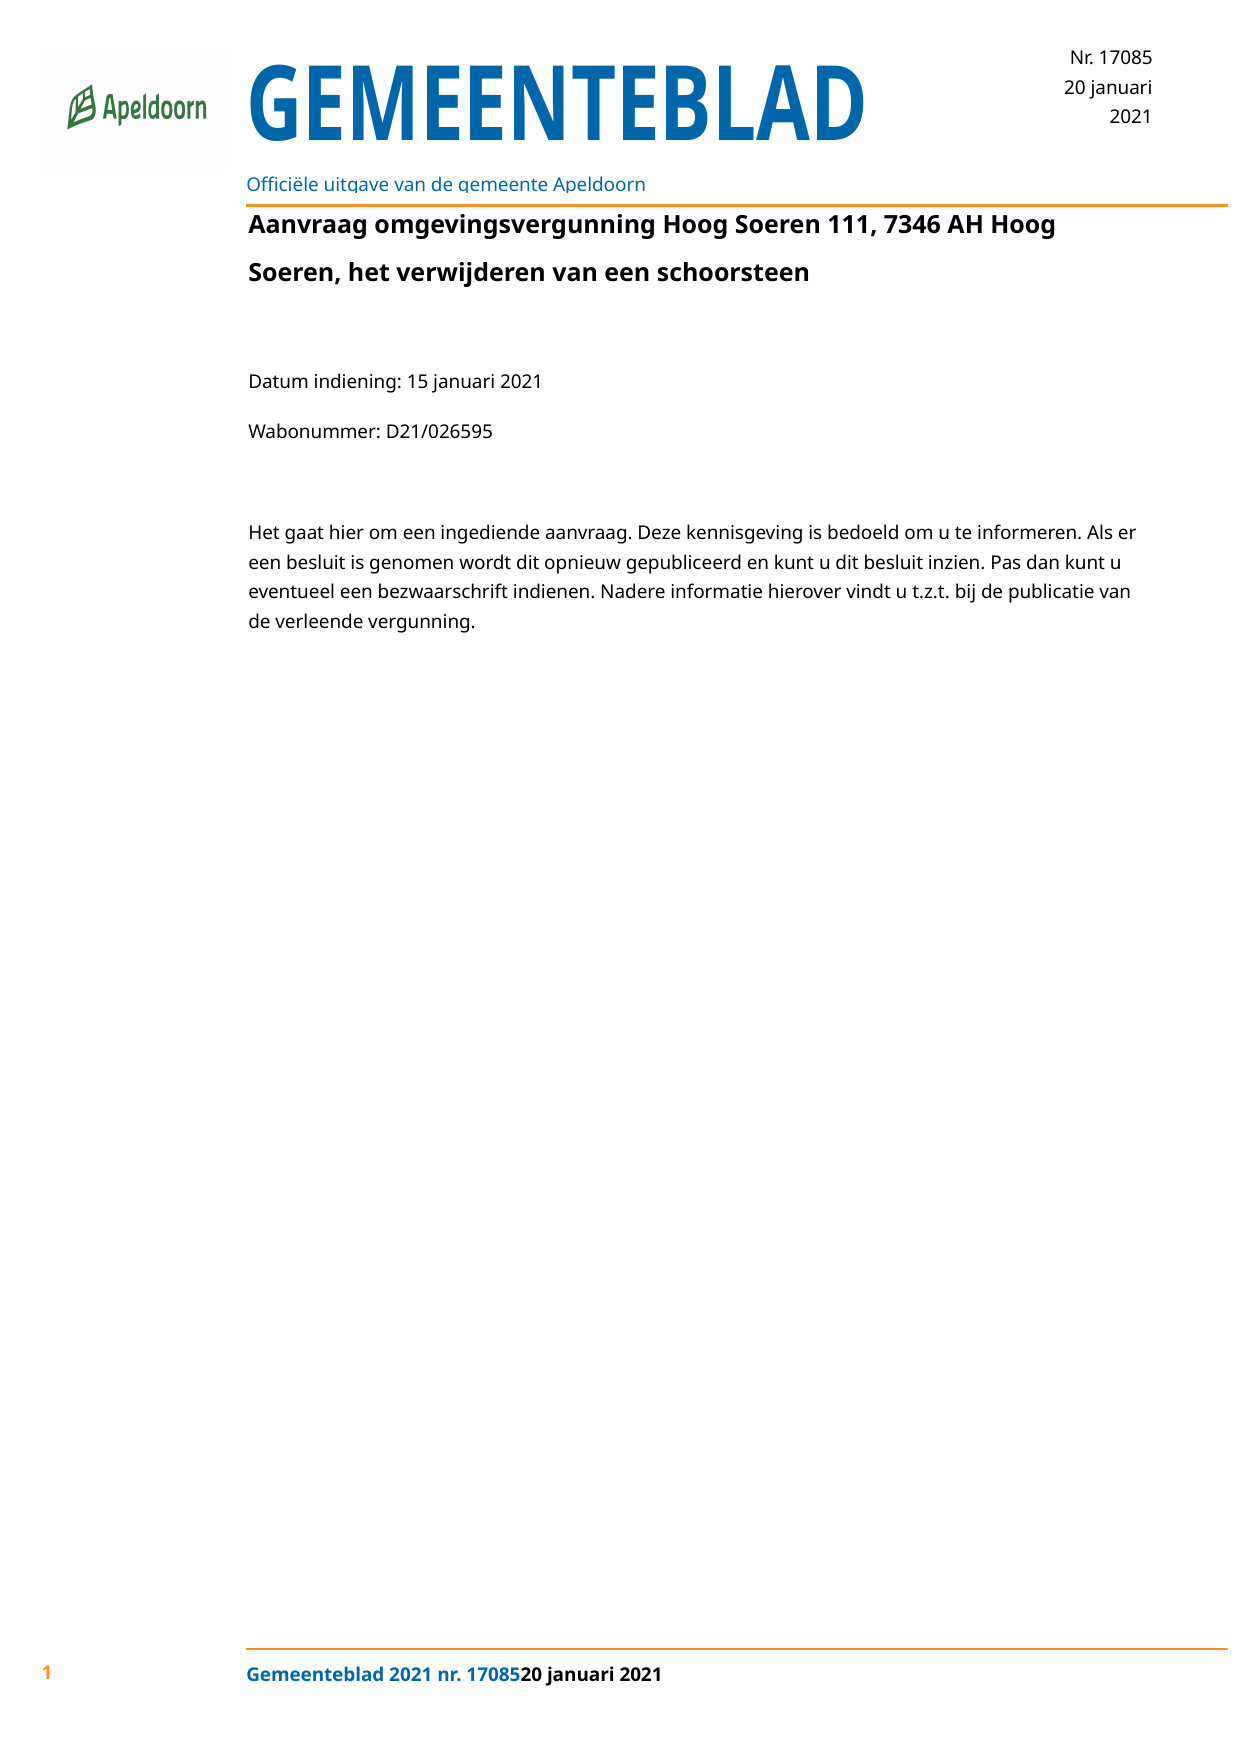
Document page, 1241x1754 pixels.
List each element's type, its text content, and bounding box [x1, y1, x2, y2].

text Aanvraag omgevingsvergunning Hoog Soeren 111, 7346 AH Hoog Soeren, het verwijderen van een schoorsteen [248, 207, 1152, 288]
text Wabonummer: D21/026595 [248, 419, 1152, 444]
text Datum indiening: 15 januari 2021 [248, 368, 1152, 394]
picture [41, 47, 231, 172]
text Het gaat hier om een ingediende aanvraag. Deze kennisgeving is bedoeld om u te informeren. Als er een besluit is genomen wordt dit opnieuw gepubliceerd en kunt u dit besluit inzien. Pas dan kunt u eventueel een bezwaarschrift indienen. Nadere informatie hierover vindt u t.z.t. bij de publicatie van de verleende vergunning. [248, 519, 1152, 634]
